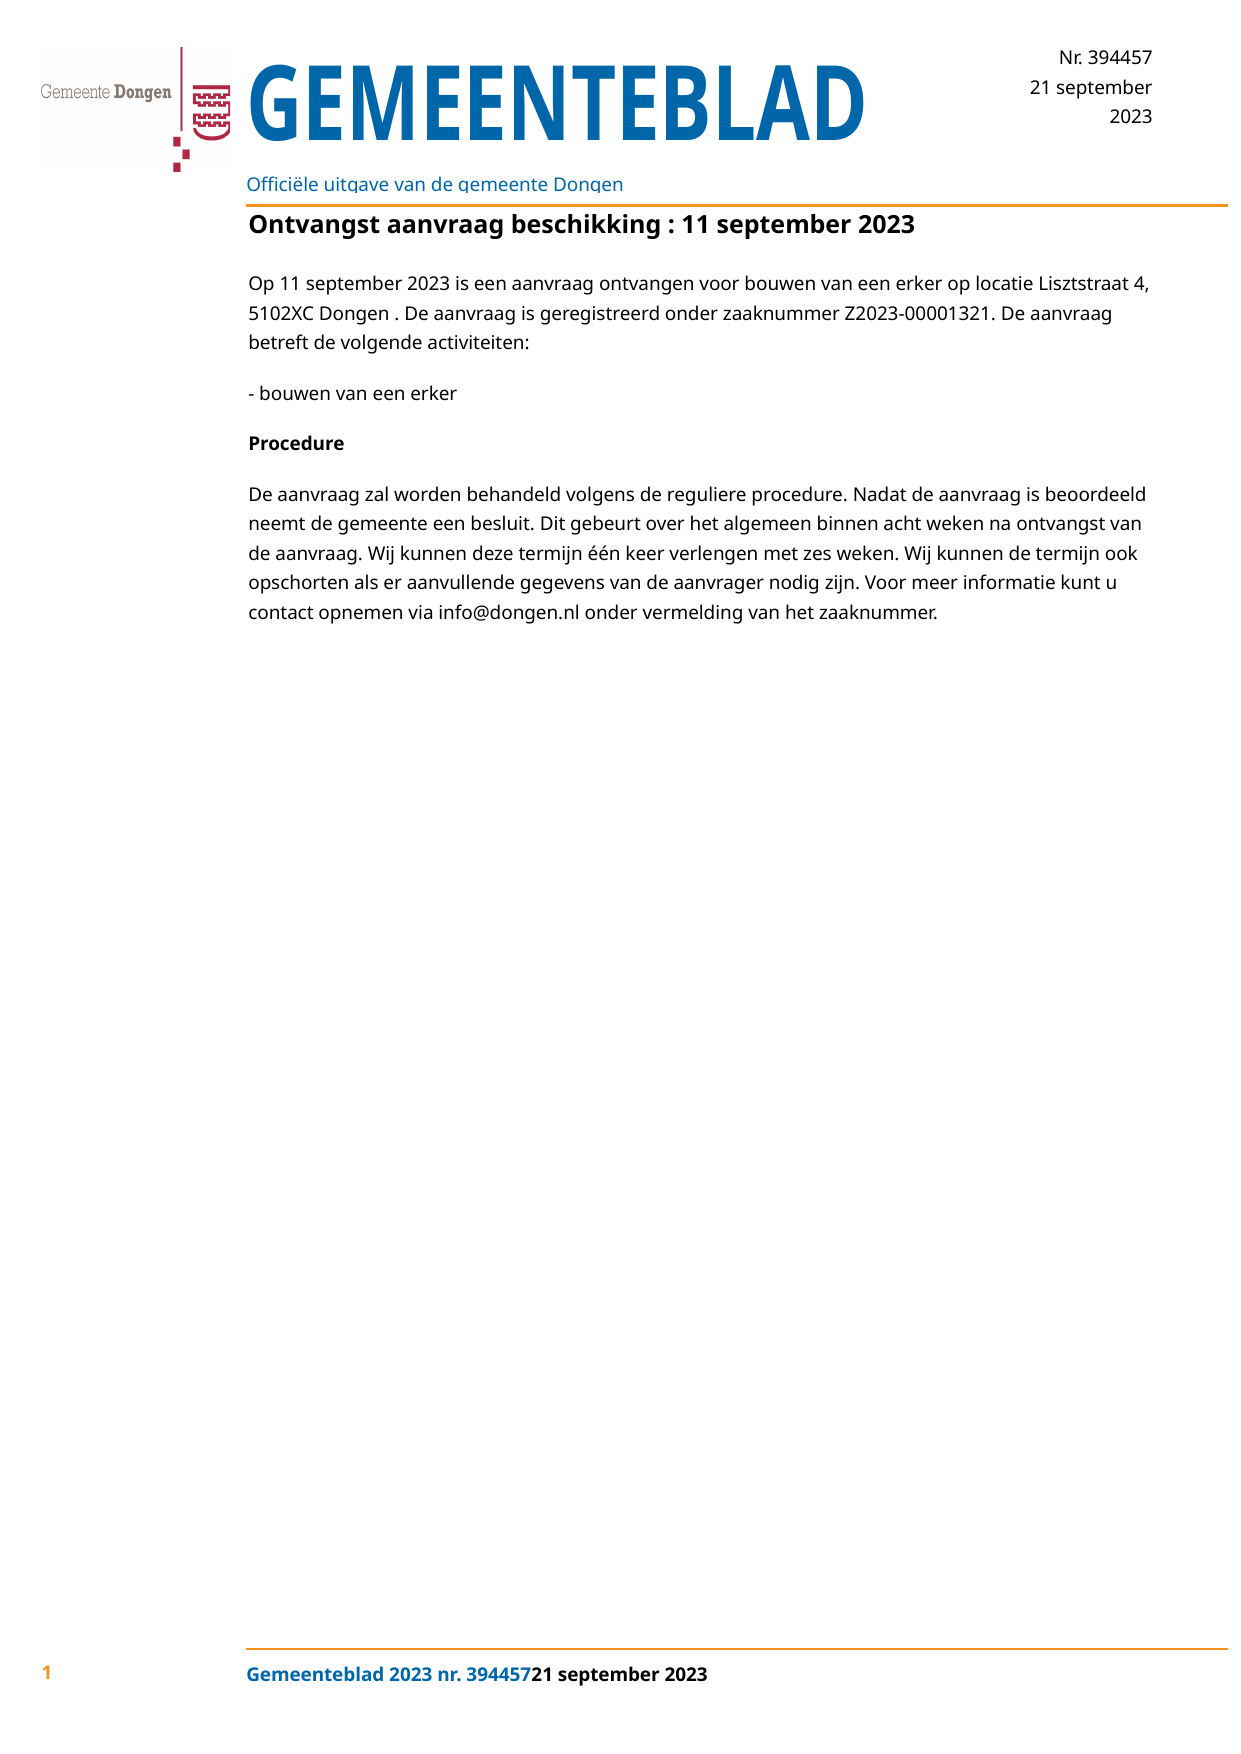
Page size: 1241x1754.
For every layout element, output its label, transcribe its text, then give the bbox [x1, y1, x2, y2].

picture [41, 47, 231, 172]
text Op 11 september 2023 is een aanvraag ontvangen voor bouwen van een erker op locatie Lisztstraat 4, 5102XC Dongen . De aanvraag is geregistreerd onder zaaknummer Z2023-00001321. De aanvraag betreft de volgende activiteiten: [248, 270, 1152, 355]
text Ontvangst aanvraag beschikking : 11 september 2023 [248, 207, 1152, 241]
text Procedure [248, 430, 1152, 456]
text - bouwen van een erker [248, 380, 1152, 406]
text De aanvraag zal worden behandeld volgens de reguliere procedure. Nadat de aanvraag is beoordeeld neemt de gemeente een besluit. Dit gebeurt over het algemeen binnen acht weken na ontvangst van de aanvraag. Wij kunnen deze termijn één keer verlengen met zes weken. Wij kunnen de termijn ook opschorten als er aanvullende gegevens van de aanvrager nodig zijn. Voor meer informatie kunt u contact opnemen via info@dongen.nl onder vermelding van het zaaknummer. [248, 481, 1152, 625]
